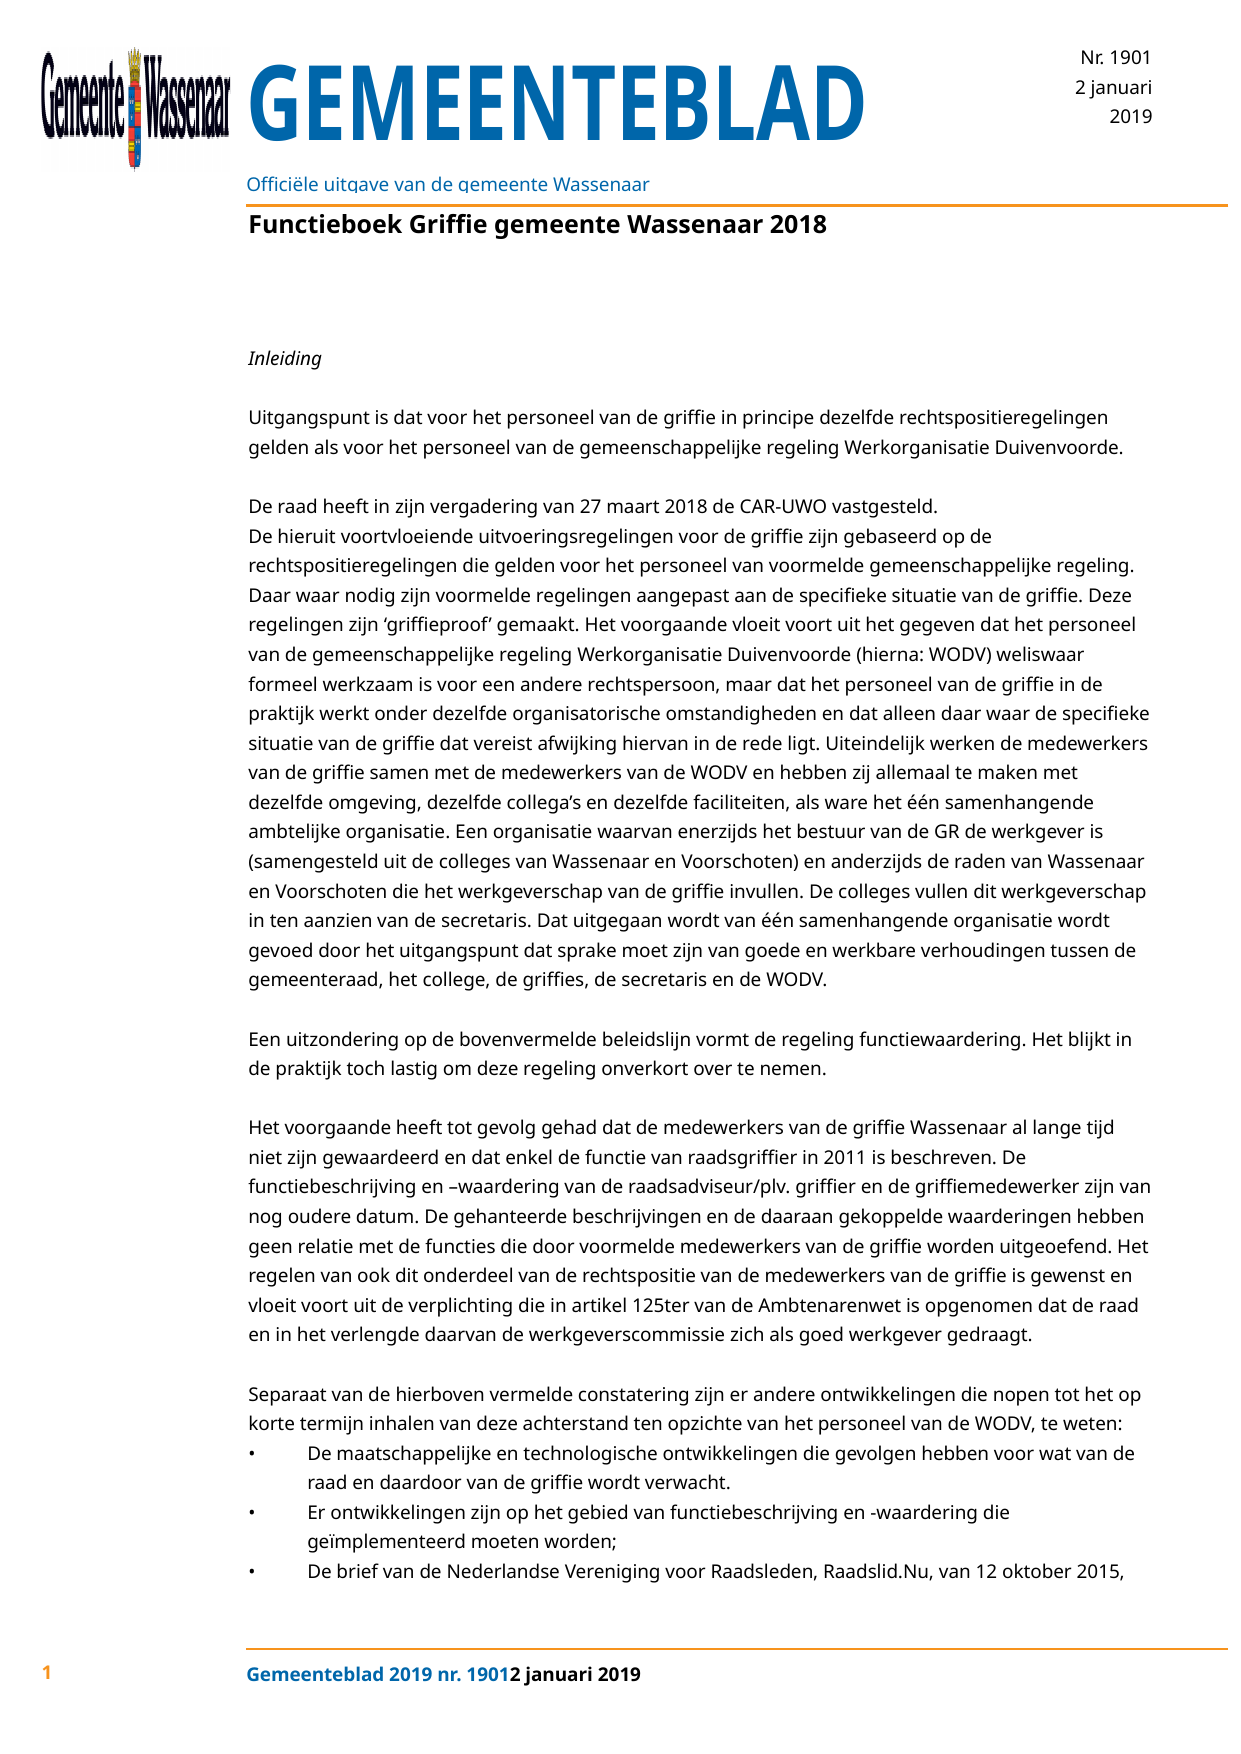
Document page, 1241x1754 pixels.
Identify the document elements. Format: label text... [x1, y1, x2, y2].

list Er ontwikkelingen zijn op het gebied van functiebeschrijving en -waardering die geïmplementeerd moeten worden; [248, 1499, 1152, 1554]
text De raad heeft in zijn vergadering van 27 maart 2018 de CAR-UWO vastgesteld. [248, 493, 1152, 519]
text Het voorgaande heeft tot gevolg gehad dat de medewerkers van de griffie Wassenaar al lange tijd niet zijn gewaardeerd en dat enkel de functie van raadsgriffier in 2011 is beschreven. De functiebeschrijving en –waardering van de raadsadviseur/plv. griffier en de griffiemedewerker zijn van nog oudere datum. De gehanteerde beschrijvingen en de daaraan gekoppelde waarderingen hebben geen relatie met de functies die door voormelde medewerkers van de griffie worden uitgeoefend. Het regelen van ook dit onderdeel van de rechtspositie van de medewerkers van de griffie is gewenst en vloeit voort uit de verplichting die in artikel 125ter van de Ambtenarenwet is opgenomen dat de raad en in het verlengde daarvan de werkgeverscommissie zich als goed werkgever gedraagt. [248, 1114, 1152, 1347]
text Uitgangspunt is dat voor het personeel van de griffie in principe dezelfde rechtspositieregelingen gelden als voor het personeel van de gemeenschappelijke regeling Werkorganisatie Duivenvoorde. [248, 404, 1152, 460]
picture [41, 47, 231, 172]
list De maatschappelijke en technologische ontwikkelingen die gevolgen hebben voor wat van de raad en daardoor van de griffie wordt verwacht. [248, 1440, 1152, 1495]
text De hieruit voortvloeiende uitvoeringsregelingen voor de griffie zijn gebaseerd op de rechtspositieregelingen die gelden voor het personeel van voormelde gemeenschappelijke regeling. Daar waar nodig zijn voormelde regelingen aangepast aan de specifieke situatie van de griffie. Deze regelingen zijn ‘griffieproof’ gemaakt. Het voorgaande vloeit voort uit het gegeven dat het personeel van de gemeenschappelijke regeling Werkorganisatie Duivenvoorde (hierna: WODV) weliswaar formeel werkzaam is voor een andere rechtspersoon, maar dat het personeel van de griffie in de praktijk werkt onder dezelfde organisatorische omstandigheden en dat alleen daar waar de specifieke situatie van de griffie dat vereist afwijking hiervan in de rede ligt. Uiteindelijk werken de medewerkers van de griffie samen met de medewerkers van de WODV en hebben zij allemaal te maken met dezelfde omgeving, dezelfde collega’s en dezelfde faciliteiten, als ware het één samenhangende ambtelijke organisatie. Een organisatie waarvan enerzijds het bestuur van de GR de werkgever is (samengesteld uit de colleges van Wassenaar en Voorschoten) en anderzijds de raden van Wassenaar en Voorschoten die het werkgeverschap van de griffie invullen. De colleges vullen dit werkgeverschap in ten aanzien van de secretaris. Dat uitgegaan wordt van één samenhangende organisatie wordt gevoed door het uitgangspunt dat sprake moet zijn van goede en werkbare verhoudingen tussen de gemeenteraad, het college, de griffies, de secretaris en de WODV. [248, 523, 1152, 992]
text Functieboek Griffie gemeente Wassenaar 2018 [248, 207, 1152, 241]
list De brief van de Nederlandse Vereniging voor Raadsleden, Raadslid.Nu, van 12 oktober 2015, [248, 1558, 1152, 1584]
text Separaat van de hierboven vermelde constatering zijn er andere ontwikkelingen die nopen tot het op korte termijn inhalen van deze achterstand ten opzichte van het personeel van de WODV, te weten: [248, 1381, 1152, 1436]
text Een uitzondering op de bovenvermelde beleidslijn vormt de regeling functiewaardering. Het blijkt in de praktijk toch lastig om deze regeling onverkort over te nemen. [248, 1026, 1152, 1081]
text Inleiding [248, 345, 1152, 371]
